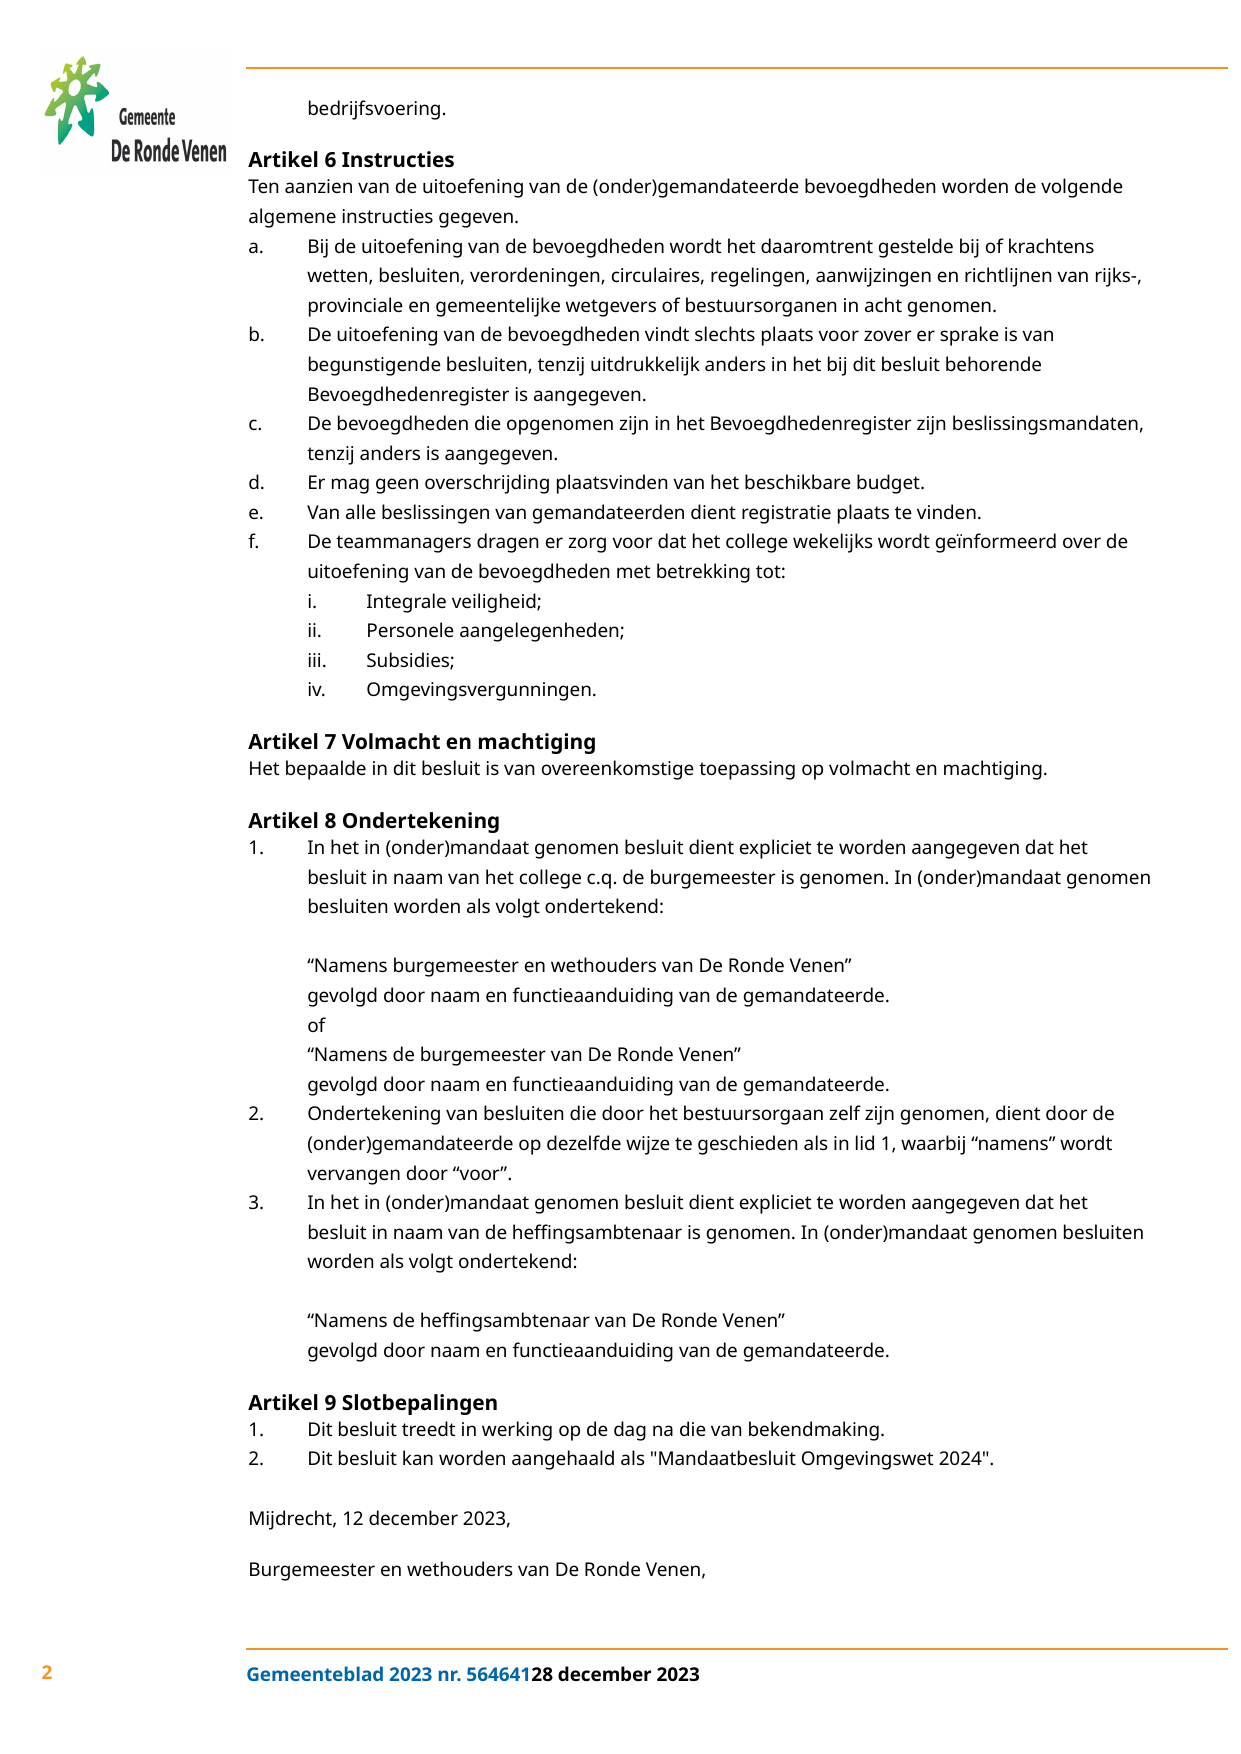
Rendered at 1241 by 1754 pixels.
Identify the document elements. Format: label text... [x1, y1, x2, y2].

list Er mag geen overschrijding plaatsvinden van het beschikbare budget. [248, 469, 1152, 495]
list De teammanagers dragen er zorg voor dat het college wekelijks wordt geïnformeerd over de uitoefening van de bevoegdheden met betrekking tot: [248, 529, 1152, 584]
list “Namens de burgemeester van De Ronde Venen” [248, 1041, 1152, 1067]
list gevolgd door naam en functieaanduiding van de gemandateerde. [248, 1071, 1152, 1097]
list “Namens burgemeester en wethouders van De Ronde Venen” [248, 953, 1152, 978]
list Subsidies; [307, 647, 1152, 673]
list bedrijfsvoering. [248, 95, 1152, 121]
list De bevoegdheden die opgenomen zijn in het Bevoegdhedenregister zijn beslissingsmandaten, tenzij anders is aangegeven. [248, 410, 1152, 466]
text Burgemeester en wethouders van De Ronde Venen, [248, 1556, 1152, 1582]
text Het bepaalde in dit besluit is van overeenkomstige toepassing op volmacht en machtiging. [248, 755, 1152, 781]
list Ondertekening van besluiten die door het bestuursorgaan zelf zijn genomen, dient door de (onder)gemandateerde op dezelfde wijze te geschieden als in lid 1, waarbij “namens” wordt vervangen door “voor”. [248, 1101, 1152, 1185]
list of [248, 1012, 1152, 1037]
list Personele aangelegenheden; [307, 617, 1152, 643]
text Artikel 6 Instructies [248, 145, 1152, 174]
list gevolgd door naam en functieaanduiding van de gemandateerde. [248, 1337, 1152, 1363]
list In het in (onder)mandaat genomen besluit dient expliciet te worden aangegeven dat het besluit in naam van de heffingsambtenaar is genomen. In (onder)mandaat genomen besluiten worden als volgt ondertekend: [248, 1189, 1152, 1274]
text Mijdrecht, 12 december 2023, [248, 1505, 1152, 1531]
list gevolgd door naam en functieaanduiding van de gemandateerde. [248, 982, 1152, 1008]
text Artikel 8 Ondertekening [248, 806, 1152, 834]
list Van alle beslissingen van gemandateerden dient registratie plaats te vinden. [248, 499, 1152, 525]
picture [41, 47, 231, 172]
list Dit besluit kan worden aangehaald als "Mandaatbesluit Omgevingswet 2024". [248, 1446, 1152, 1471]
text Artikel 9 Slotbepalingen [248, 1388, 1152, 1416]
list Integrale veiligheid; [307, 588, 1152, 613]
list In het in (onder)mandaat genomen besluit dient expliciet te worden aangegeven dat het besluit in naam van het college c.q. de burgemeester is genomen. In (onder)mandaat genomen besluiten worden als volgt ondertekend: [248, 834, 1152, 919]
list Bij de uitoefening van de bevoegdheden wordt het daaromtrent gestelde bij of krachtens wetten, besluiten, verordeningen, circulaires, regelingen, aanwijzingen en richtlijnen van rijks-, provinciale en gemeentelijke wetgevers of bestuursorganen in acht genomen. [248, 233, 1152, 318]
list De uitoefening van de bevoegdheden vindt slechts plaats voor zover er sprake is van begunstigende besluiten, tenzij uitdrukkelijk anders in het bij dit besluit behorende Bevoegdhedenregister is aangegeven. [248, 322, 1152, 406]
list Omgevingsvergunningen. [307, 677, 1152, 702]
text Artikel 7 Volmacht en machtiging [248, 727, 1152, 755]
list “Namens de heffingsambtenaar van De Ronde Venen” [248, 1308, 1152, 1333]
list Dit besluit treedt in werking op de dag na die van bekendmaking. [248, 1416, 1152, 1442]
text Ten aanzien van de uitoefening van de (onder)gemandateerde bevoegdheden worden de volgende algemene instructies gegeven. [248, 174, 1152, 229]
